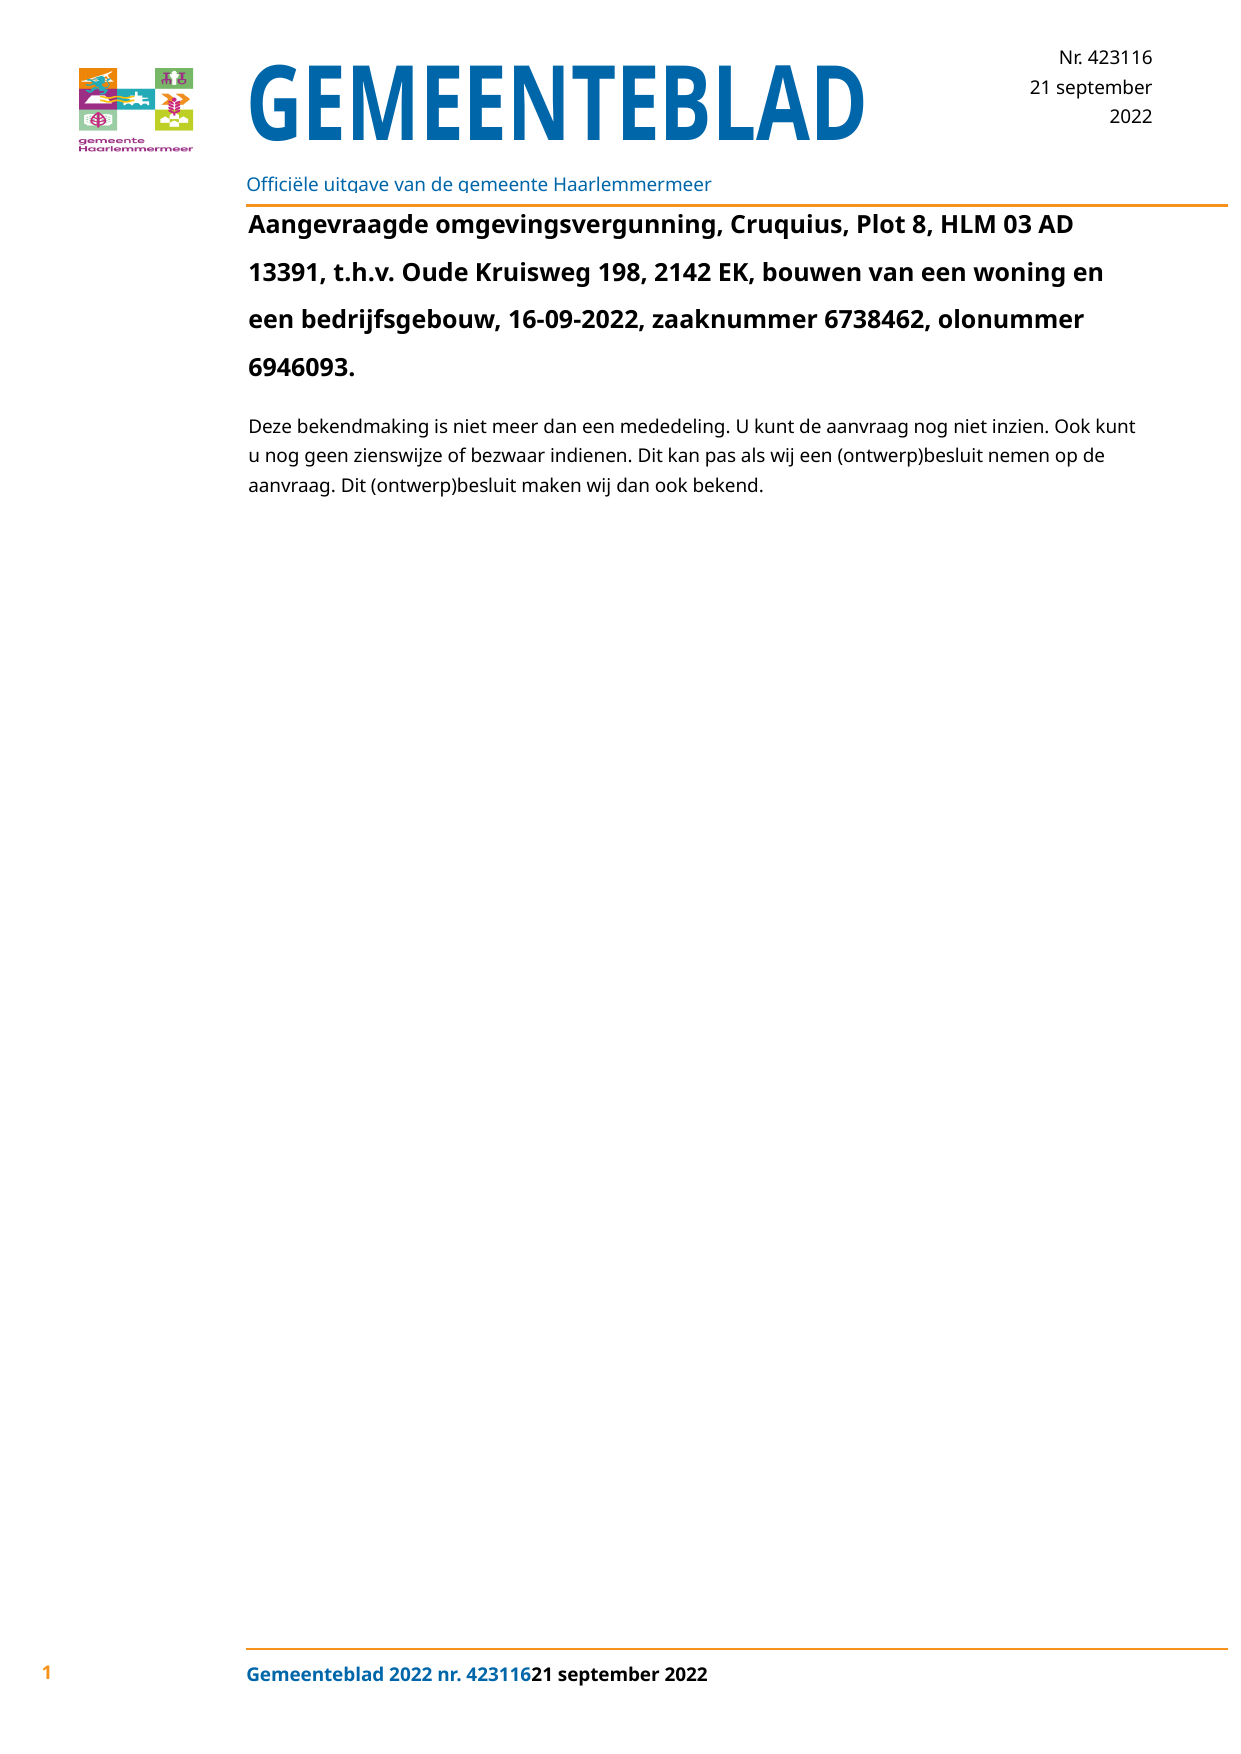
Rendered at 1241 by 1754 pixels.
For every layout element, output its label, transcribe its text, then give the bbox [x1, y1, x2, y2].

text Deze bekendmaking is niet meer dan een mededeling. U kunt de aanvraag nog niet inzien. Ook kunt u nog geen zienswijze of bezwaar indienen. Dit kan pas als wij een (ontwerp)besluit nemen op de aanvraag. Dit (ontwerp)besluit maken wij dan ook bekend. [248, 413, 1152, 498]
picture [41, 47, 231, 172]
text Aangevraagde omgevingsvergunning, Cruquius, Plot 8, HLM 03 AD 13391, t.h.v. Oude Kruisweg 198, 2142 EK, bouwen van een woning en een bedrijfsgebouw, 16-09-2022, zaaknummer 6738462, olonummer 6946093. [248, 207, 1152, 384]
